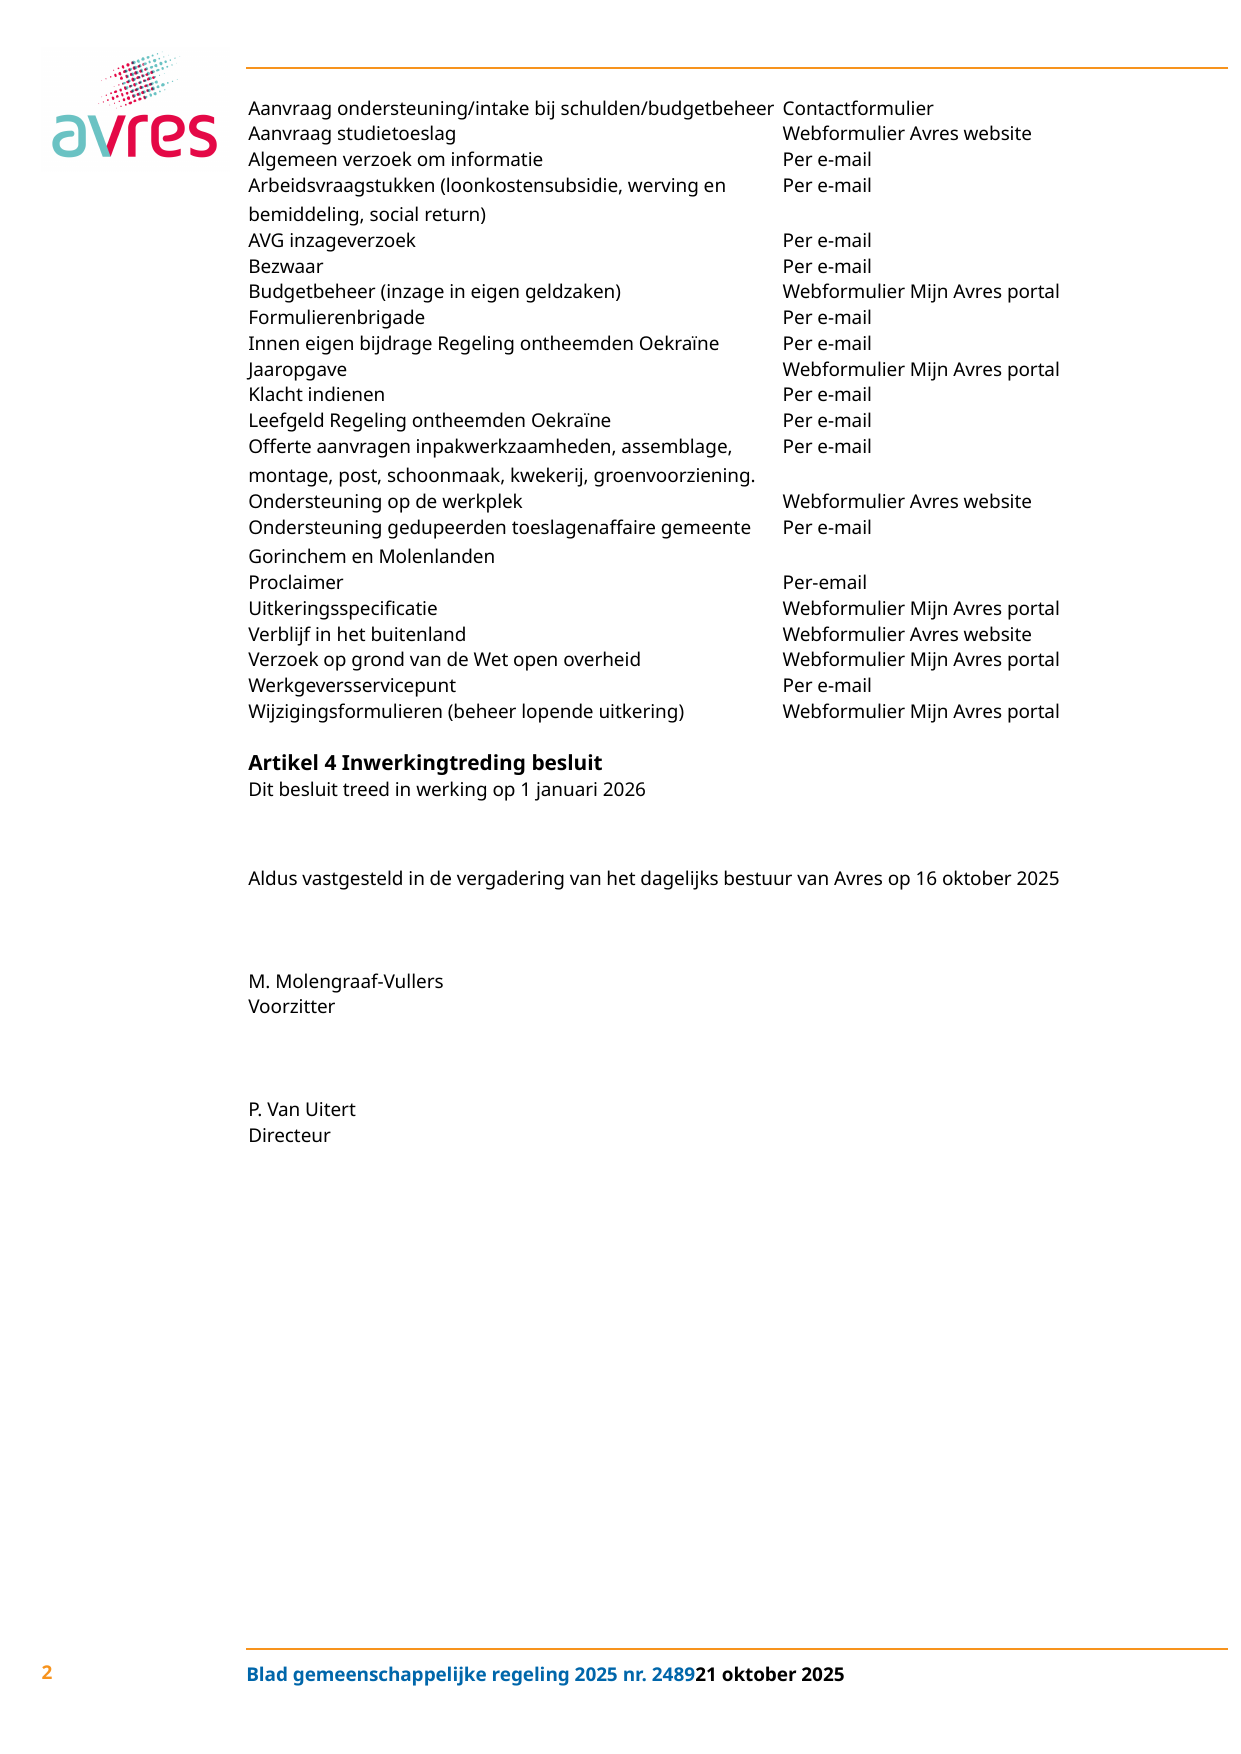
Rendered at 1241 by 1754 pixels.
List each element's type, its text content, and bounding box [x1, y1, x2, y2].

table_cell Algemeen verzoek om informatie [248, 146, 782, 172]
table_cell Ondersteuning op de werkplek [248, 489, 782, 514]
table_cell Per e-mail [783, 253, 1152, 279]
table_cell Webformulier Mijn Avres portal [783, 595, 1152, 621]
table_cell Webformulier Mijn Avres portal [783, 647, 1152, 672]
table_cell AVG inzageverzoek [248, 227, 782, 253]
table_cell Leefgeld Regeling ontheemden Oekraïne [248, 408, 782, 433]
table_cell Wijzigingsformulieren (beheer lopende uitkering) [248, 698, 782, 724]
table_cell Per e-mail [783, 227, 1152, 253]
table_cell Webformulier Mijn Avres portal [783, 279, 1152, 304]
text P. Van Uitert [248, 1097, 1152, 1122]
table_cell Per e-mail [783, 433, 1152, 488]
text Directeur [248, 1122, 1152, 1148]
table_cell Webformulier Mijn Avres portal [783, 356, 1152, 382]
table_cell Webformulier Avres website [783, 121, 1152, 146]
table_cell Aanvraag ondersteuning/intake bij schulden/budgetbeheer [248, 95, 782, 121]
table_cell Per e-mail [783, 514, 1152, 569]
table_cell Formulierenbrigade [248, 305, 782, 330]
table_cell Per e-mail [783, 408, 1152, 433]
table_cell Bezwaar [248, 253, 782, 279]
table_cell Verblijf in het buitenland [248, 621, 782, 647]
table_cell Webformulier Avres website [783, 489, 1152, 514]
table_cell Per e-mail [783, 305, 1152, 330]
table_cell Innen eigen bijdrage Regeling ontheemden Oekraïne [248, 330, 782, 356]
table_cell Jaaropgave [248, 356, 782, 382]
table_cell Uitkeringsspecificatie [248, 595, 782, 621]
table_cell Offerte aanvragen inpakwerkzaamheden, assemblage, montage, post, schoonmaak, kwekerij, groenvoorziening. [248, 433, 782, 488]
table_cell Per e-mail [783, 382, 1152, 407]
picture [41, 47, 231, 172]
table_cell Ondersteuning gedupeerden toeslagenaffaire gemeente Gorinchem en Molenlanden [248, 514, 782, 569]
table_cell Aanvraag studietoeslag [248, 121, 782, 146]
table_cell Webformulier Avres website [783, 621, 1152, 647]
table_cell Werkgeversservicepunt [248, 673, 782, 698]
table_cell Contactformulier [783, 95, 1152, 121]
table_cell Per e-mail [783, 673, 1152, 698]
text Aldus vastgesteld in de vergadering van het dagelijks bestuur van Avres op 16 oktober 2025 [248, 865, 1152, 891]
table_cell Per-email [783, 570, 1152, 595]
table_cell Per e-mail [783, 146, 1152, 172]
text Dit besluit treed in werking op 1 januari 2026 [248, 776, 1152, 802]
table_cell Arbeidsvraagstukken (loonkostensubsidie, werving en bemiddeling, social return) [248, 172, 782, 227]
text Voorzitter [248, 994, 1152, 1019]
table_cell Per e-mail [783, 172, 1152, 227]
text Artikel 4 Inwerkingtreding besluit [248, 748, 1152, 776]
table_cell Proclaimer [248, 570, 782, 595]
table_cell Budgetbeheer (inzage in eigen geldzaken) [248, 279, 782, 304]
text M. Molengraaf-Vullers [248, 968, 1152, 994]
table_cell Per e-mail [783, 330, 1152, 356]
table_cell Verzoek op grond van de Wet open overheid [248, 647, 782, 672]
table_cell Webformulier Mijn Avres portal [783, 698, 1152, 724]
table_cell Klacht indienen [248, 382, 782, 407]
